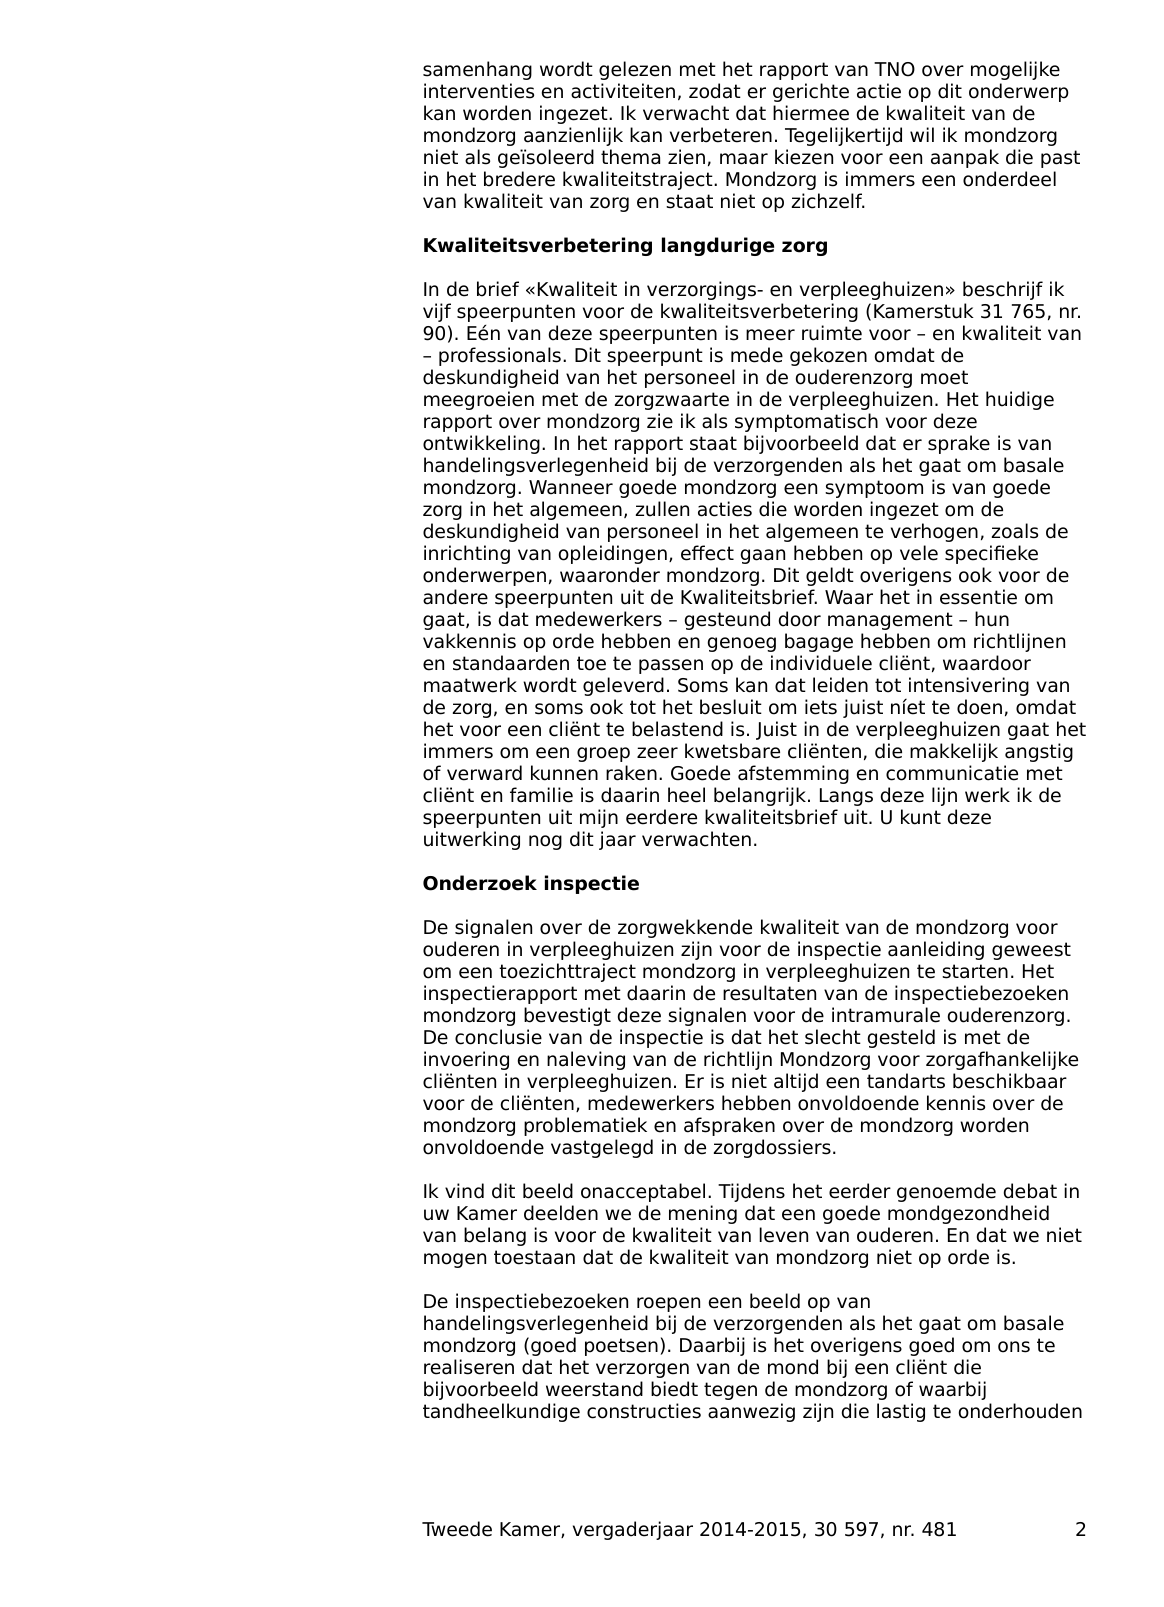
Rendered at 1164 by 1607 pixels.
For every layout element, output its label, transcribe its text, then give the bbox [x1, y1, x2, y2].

text In de brief «Kwaliteit in verzorgings- en verpleeghuizen» beschrijf ik vijf speerpunten voor de kwaliteitsverbetering (Kamerstuk 31 765, nr. 90). Eén van deze speerpunten is meer ruimte voor – en kwaliteit van – professionals. Dit speerpunt is mede gekozen omdat de deskundigheid van het personeel in de ouderenzorg moet meegroeien met de zorgzwaarte in de verpleeghuizen. Het huidige rapport over mondzorg zie ik als symptomatisch voor deze ontwikkeling. In het rapport staat bijvoorbeeld dat er sprake is van handelingsverlegenheid bij de verzorgenden als het gaat om basale mondzorg. Wanneer goede mondzorg een symptoom is van goede zorg in het algemeen, zullen acties die worden ingezet om de deskundigheid van personeel in het algemeen te verhogen, zoals de inrichting van opleidingen, effect gaan hebben op vele specifieke onderwerpen, waaronder mondzorg. Dit geldt overigens ook voor de andere speerpunten uit de Kwaliteitsbrief. Waar het in essentie om gaat, is dat medewerkers – gesteund door management – hun vakkennis op orde hebben en genoeg bagage hebben om richtlijnen en standaarden toe te passen op de individuele cliënt, waardoor maatwerk wordt geleverd. Soms kan dat leiden tot intensivering van de zorg, en soms ook tot het besluit om iets juist níet te doen, omdat het voor een cliënt te belastend is. Juist in de verpleeghuizen gaat het immers om een groep zeer kwetsbare cliënten, die makkelijk angstig of verward kunnen raken. Goede afstemming en communicatie met cliënt en familie is daarin heel belangrijk. Langs deze lijn werk ik de speerpunten uit mijn eerdere kwaliteitsbrief uit. U kunt deze uitwerking nog dit jaar verwachten. [422, 279, 1087, 851]
text De signalen over de zorgwekkende kwaliteit van de mondzorg voor ouderen in verpleeghuizen zijn voor de inspectie aanleiding geweest om een toezichttraject mondzorg in verpleeghuizen te starten. Het inspectierapport met daarin de resultaten van de inspectiebezoeken mondzorg bevestigt deze signalen voor de intramurale ouderenzorg. De conclusie van de inspectie is dat het slecht gesteld is met de invoering en naleving van de richtlijn Mondzorg voor zorgafhankelijke cliënten in verpleeghuizen. Er is niet altijd een tandarts beschikbaar voor de cliënten, medewerkers hebben onvoldoende kennis over de mondzorg problematiek en afspraken over de mondzorg worden onvoldoende vastgelegd in de zorgdossiers. [422, 917, 1087, 1159]
text De inspectiebezoeken roepen een beeld op van handelingsverlegenheid bij de verzorgenden als het gaat om basale mondzorg (goed poetsen). Daarbij is het overigens goed om ons te realiseren dat het verzorgen van de mond bij een cliënt die bijvoorbeeld weerstand biedt tegen de mondzorg of waarbij tandheelkundige constructies aanwezig zijn die lastig te onderhouden [422, 1291, 1087, 1423]
subtitle Onderzoek inspectie [422, 873, 1087, 895]
text Ik vind dit beeld onacceptabel. Tijdens het eerder genoemde debat in uw Kamer deelden we de mening dat een goede mondgezondheid van belang is voor de kwaliteit van leven van ouderen. En dat we niet mogen toestaan dat de kwaliteit van mondzorg niet op orde is. [422, 1181, 1087, 1269]
text samenhang wordt gelezen met het rapport van TNO over mogelijke interventies en activiteiten, zodat er gerichte actie op dit onderwerp kan worden ingezet. Ik verwacht dat hiermee de kwaliteit van de mondzorg aanzienlijk kan verbeteren. Tegelijkertijd wil ik mondzorg niet als geïsoleerd thema zien, maar kiezen voor een aanpak die past in het bredere kwaliteitstraject. Mondzorg is immers een onderdeel van kwaliteit van zorg en staat niet op zichzelf. [422, 59, 1087, 213]
subtitle Kwaliteitsverbetering langdurige zorg [422, 235, 1087, 257]
